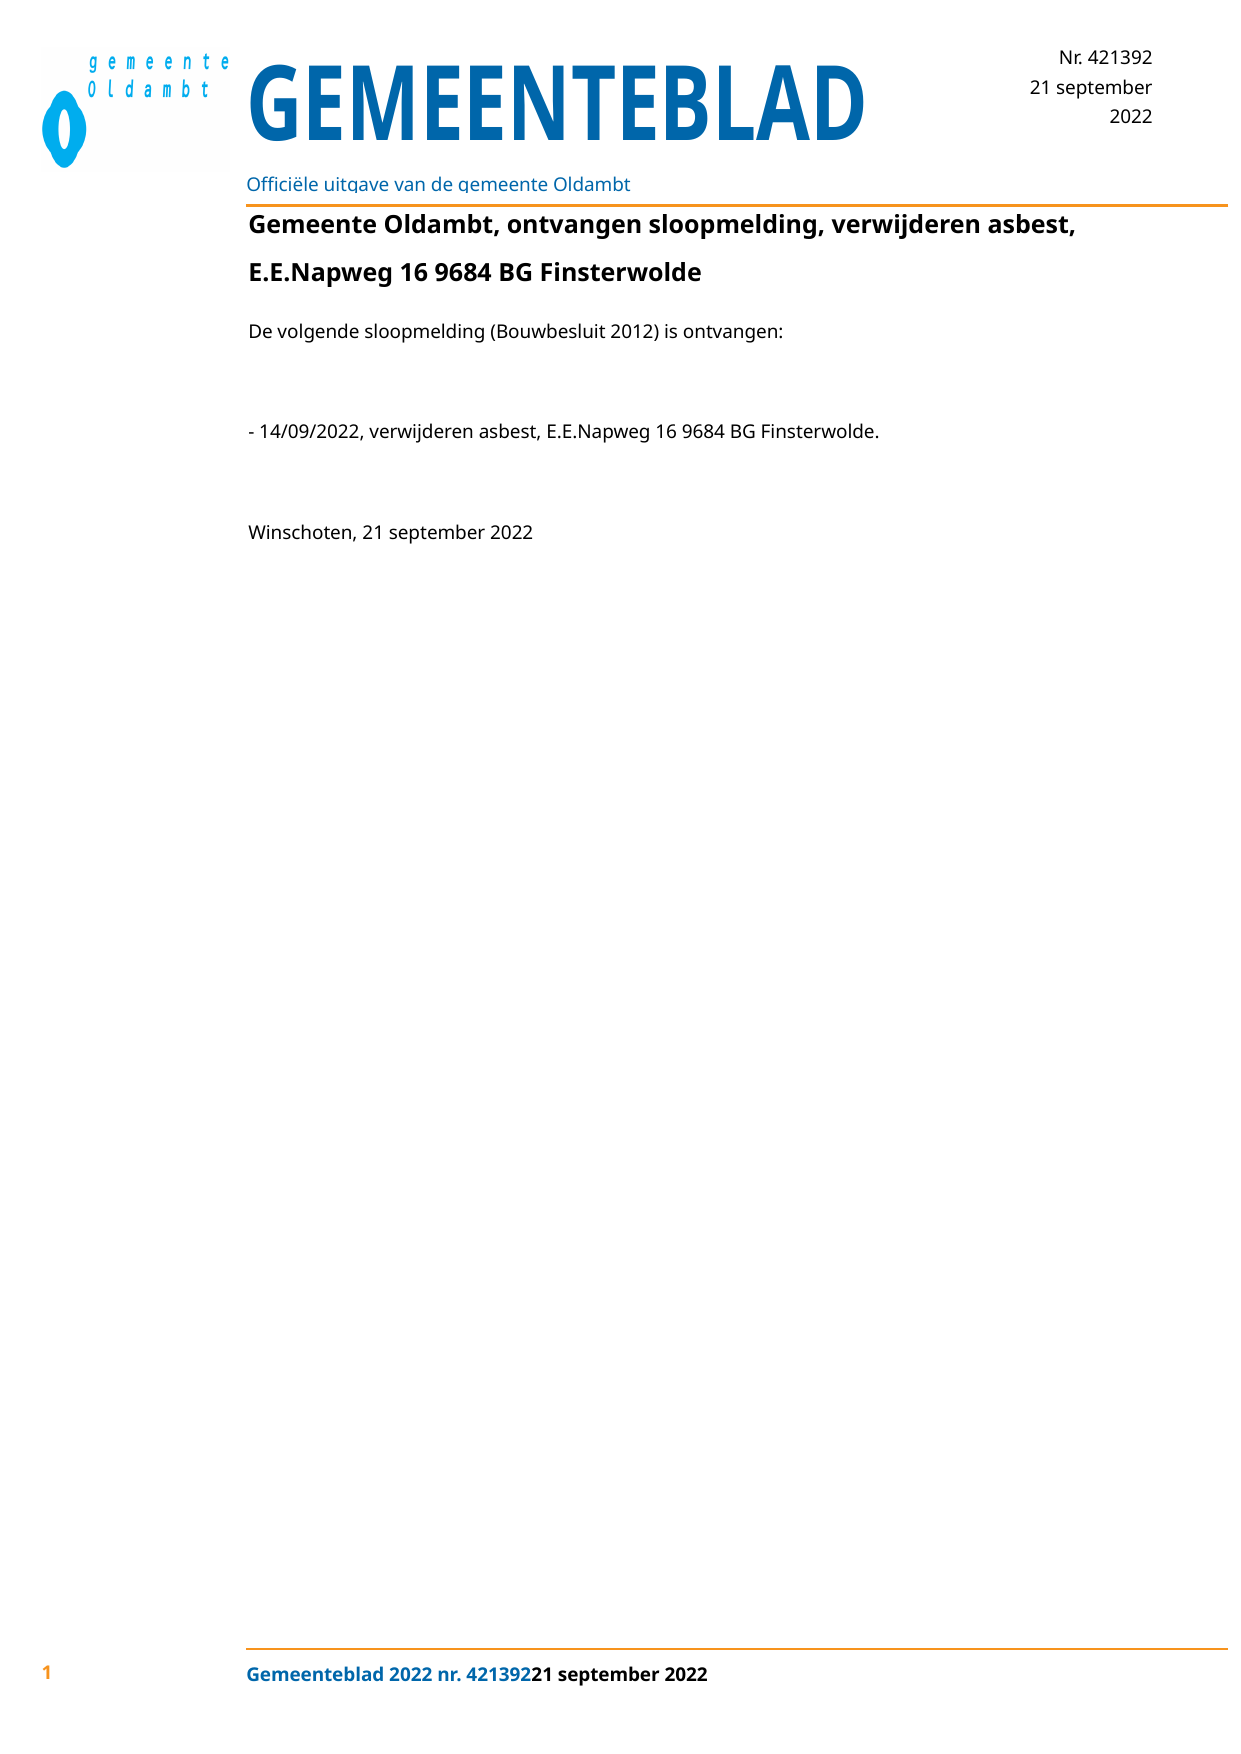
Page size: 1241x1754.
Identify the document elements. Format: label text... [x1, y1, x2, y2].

text Winschoten, 21 september 2022 [248, 519, 1152, 545]
text De volgende sloopmelding (Bouwbesluit 2012) is ontvangen: [248, 318, 1152, 344]
picture [41, 47, 231, 172]
text - 14/09/2022, verwijderen asbest, E.E.Napweg 16 9684 BG Finsterwolde. [248, 419, 1152, 444]
text Gemeente Oldambt, ontvangen sloopmelding, verwijderen asbest, E.E.Napweg 16 9684 BG Finsterwolde [248, 207, 1152, 288]
